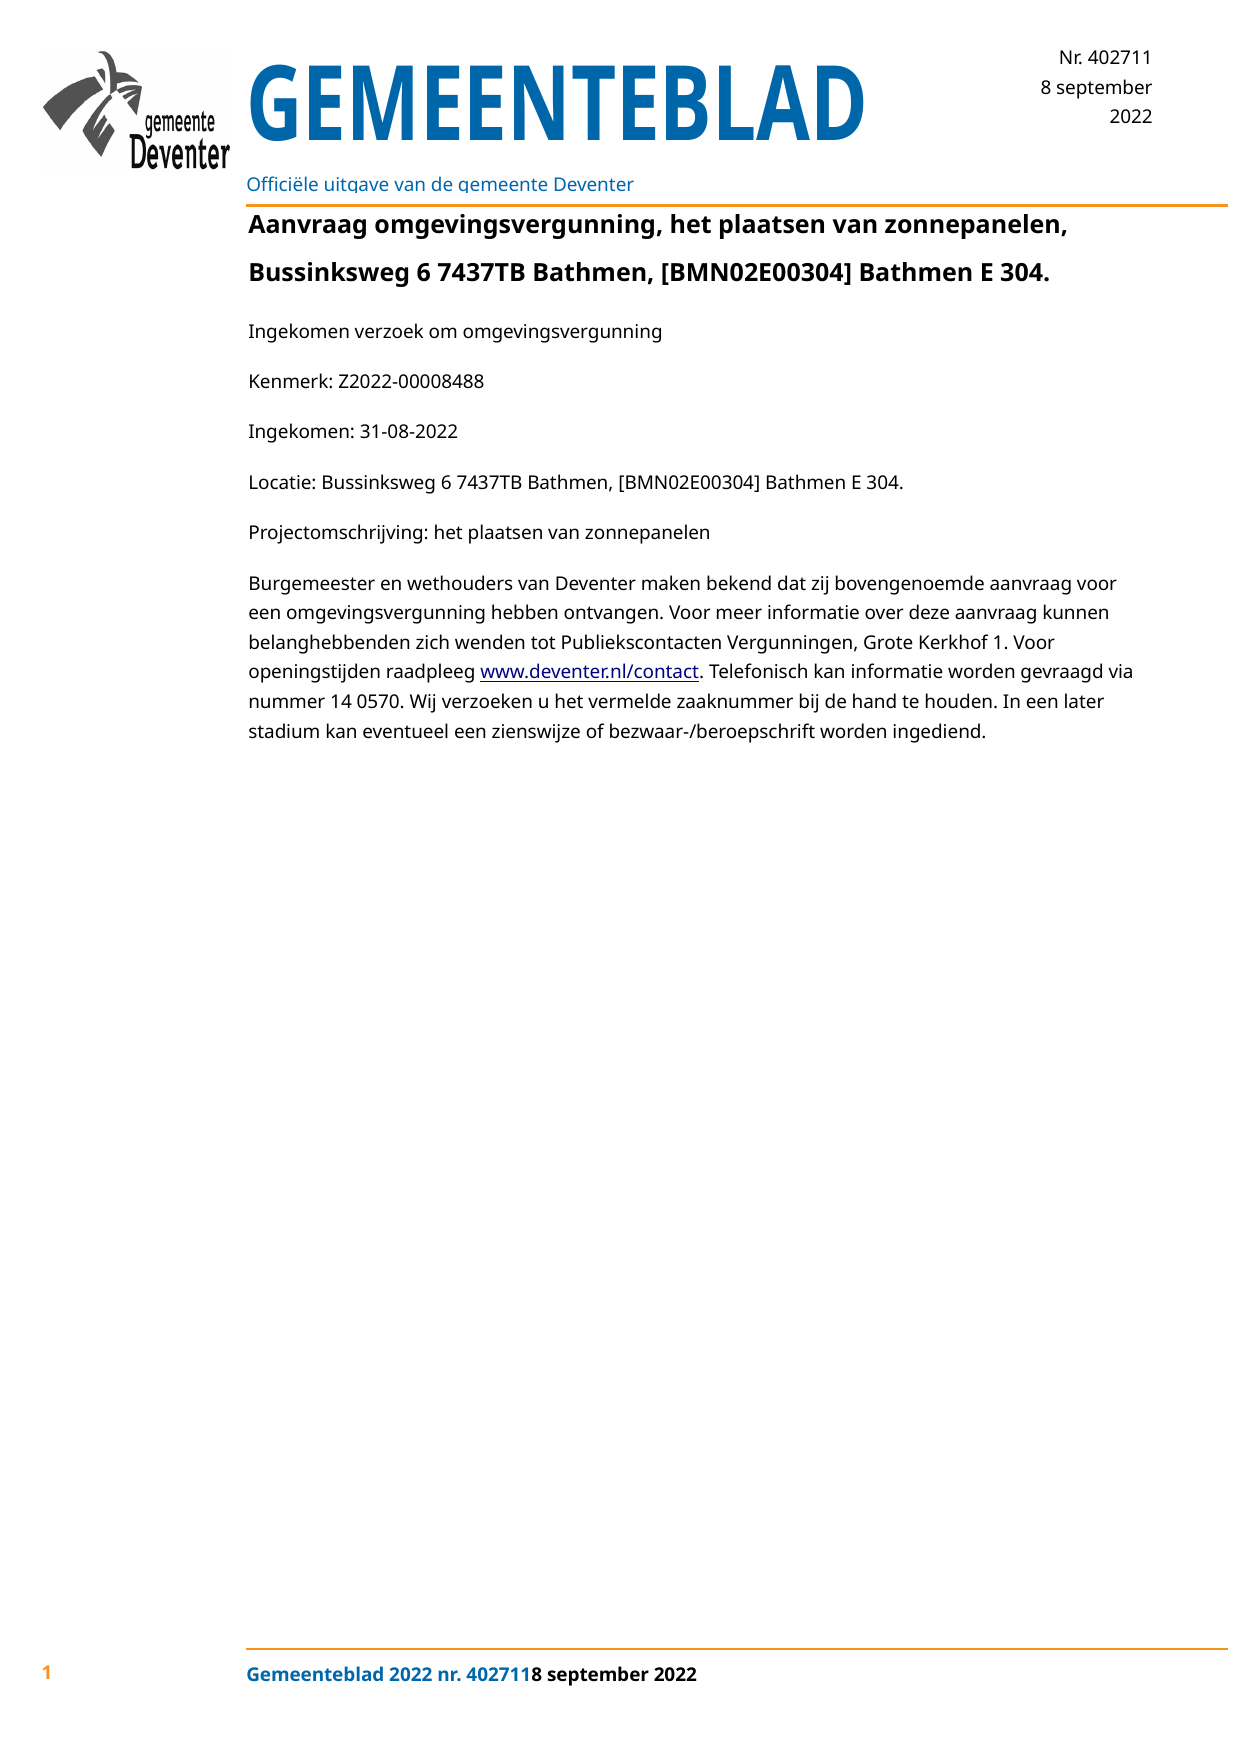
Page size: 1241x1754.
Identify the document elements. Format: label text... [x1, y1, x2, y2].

text Burgemeester en wethouders van Deventer maken bekend dat zij bovengenoemde aanvraag voor een omgevingsvergunning hebben ontvangen. Voor meer informatie over deze aanvraag kunnen belanghebbenden zich wenden tot Publiekscontacten Vergunningen, Grote Kerkhof 1. Voor openingstijden raadpleeg www.deventer.nl/contact. Telefonisch kan informatie worden gevraagd via nummer 14 0570. Wij verzoeken u het vermelde zaaknummer bij de hand te houden. In een later stadium kan eventueel een zienswijze of bezwaar-/beroepschrift worden ingediend. [248, 570, 1152, 744]
text Kenmerk: Z2022-00008488 [248, 368, 1152, 394]
text Projectomschrijving: het plaatsen van zonnepanelen [248, 519, 1152, 545]
text Aanvraag omgevingsvergunning, het plaatsen van zonnepanelen, Bussinksweg 6 7437TB Bathmen, [BMN02E00304] Bathmen E 304. [248, 207, 1152, 288]
text Locatie: Bussinksweg 6 7437TB Bathmen, [BMN02E00304] Bathmen E 304. [248, 469, 1152, 495]
picture [41, 47, 231, 172]
text Ingekomen: 31-08-2022 [248, 419, 1152, 444]
text Ingekomen verzoek om omgevingsvergunning [248, 318, 1152, 344]
